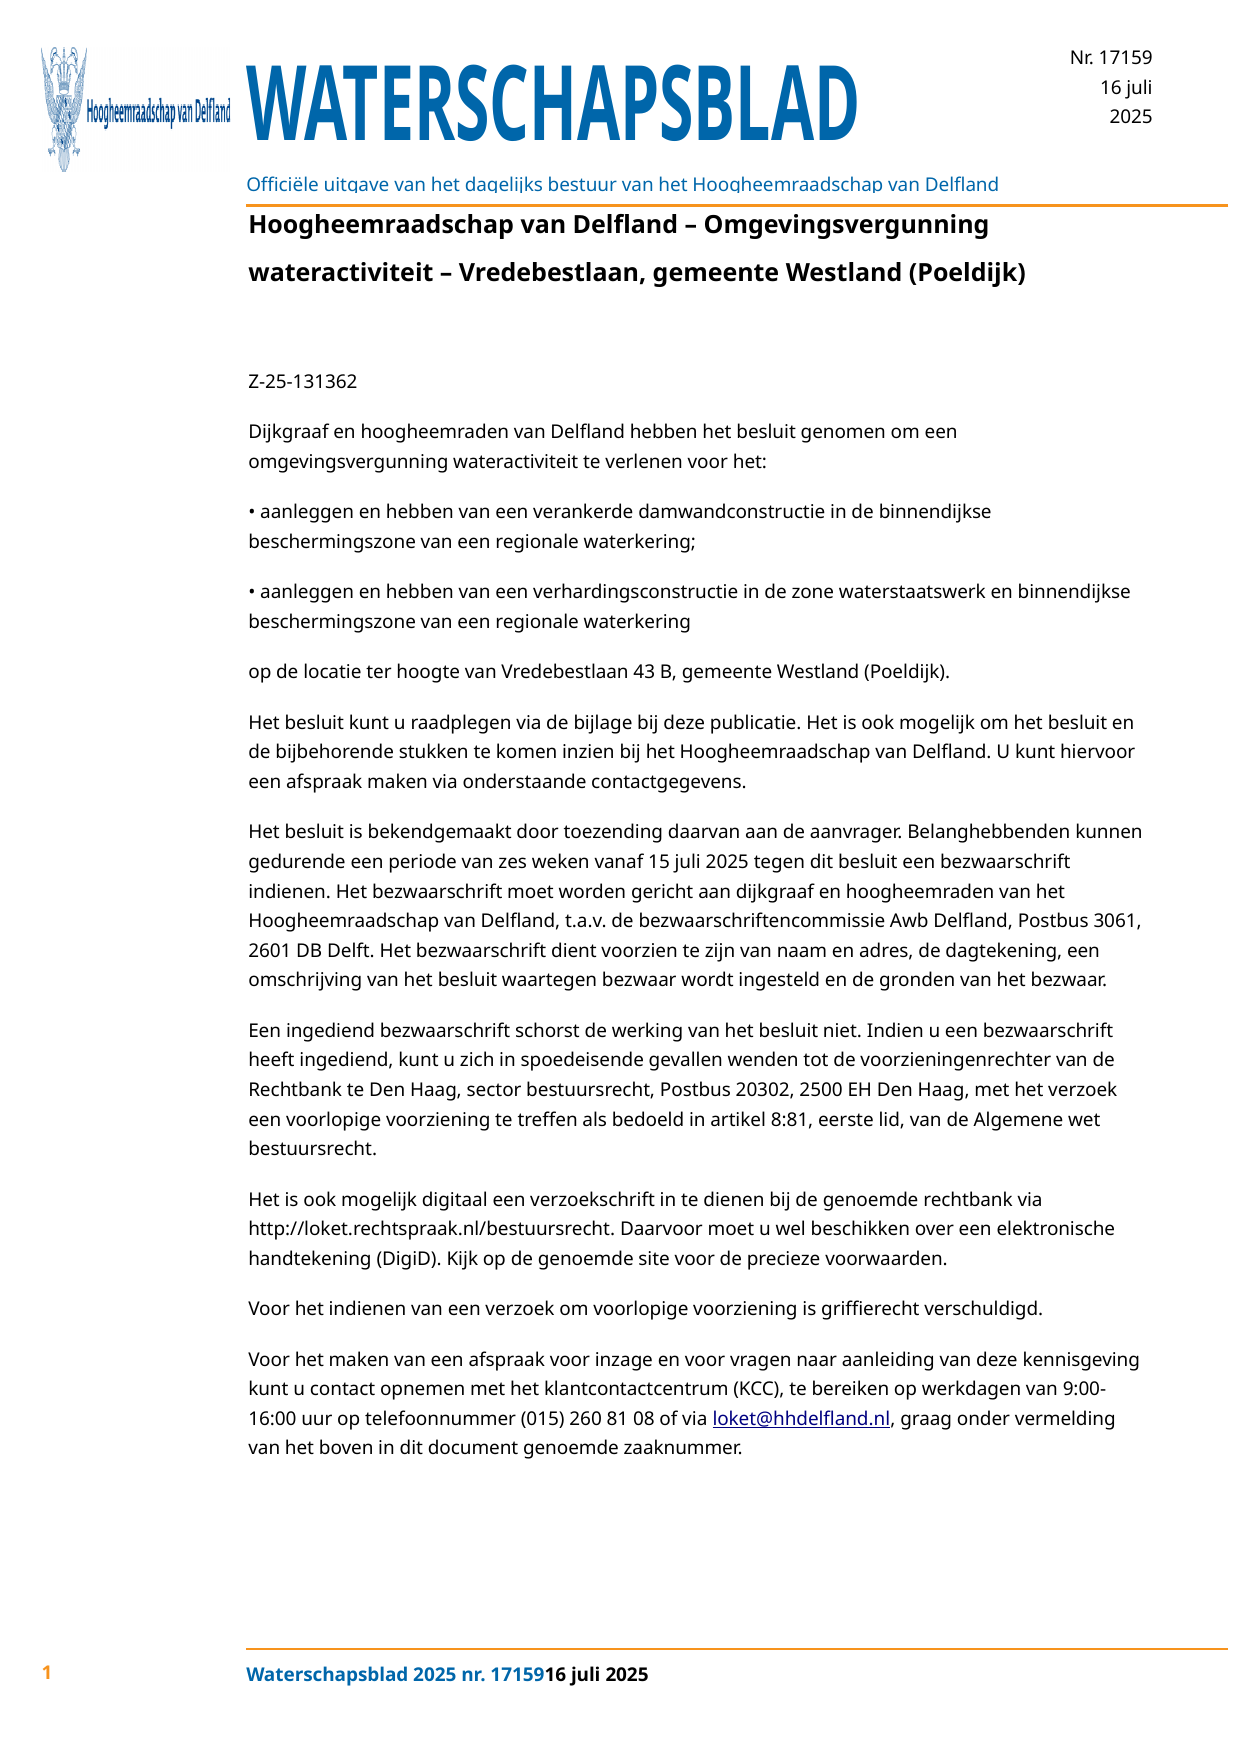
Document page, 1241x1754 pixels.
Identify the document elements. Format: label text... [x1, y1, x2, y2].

text Dijkgraaf en hoogheemraden van Delfland hebben het besluit genomen om een omgevingsvergunning wateractiviteit te verlenen voor het: [248, 419, 1152, 474]
text Een ingediend bezwaarschrift schorst de werking van het besluit niet. Indien u een bezwaarschrift heeft ingediend, kunt u zich in spoedeisende gevallen wenden tot de voorzieningenrechter van de Rechtbank te Den Haag, sector bestuursrecht, Postbus 20302, 2500 EH Den Haag, met het verzoek een voorlopige voorziening te treffen als bedoeld in artikel 8:81, eerste lid, van de Algemene wet bestuursrecht. [248, 1017, 1152, 1161]
text Voor het maken van een afspraak voor inzage en voor vragen naar aanleiding van deze kennisgeving kunt u contact opnemen met het klantcontactcentrum (KCC), te bereiken op werkdagen van 9:00-16:00 uur op telefoonnummer (015) 260 81 08 of via loket@hhdelfland.nl, graag onder vermelding van het boven in dit document genoemde zaaknummer. [248, 1346, 1152, 1460]
text Het is ook mogelijk digitaal een verzoekschrift in te dienen bij de genoemde rechtbank via http://loket.rechtspraak.nl/bestuursrecht. Daarvoor moet u wel beschikken over een elektronische handtekening (DigiD). Kijk op de genoemde site voor de precieze voorwaarden. [248, 1186, 1152, 1271]
picture [41, 47, 231, 172]
text Z-25-131362 [248, 368, 1152, 394]
text Voor het indienen van een verzoek om voorlopige voorziening is griffierecht verschuldigd. [248, 1295, 1152, 1321]
text • aanleggen en hebben van een verankerde damwandconstructie in de binnendijkse beschermingszone van een regionale waterkering; [248, 499, 1152, 554]
text Hoogheemraadschap van Delfland – Omgevingsvergunning wateractiviteit – Vredebestlaan, gemeente Westland (Poeldijk) [248, 207, 1152, 288]
text Het besluit is bekendgemaakt door toezending daarvan aan de aanvrager. Belanghebbenden kunnen gedurende een periode van zes weken vanaf 15 juli 2025 tegen dit besluit een bezwaarschrift indienen. Het bezwaarschrift moet worden gericht aan dijkgraaf en hoogheemraden van het Hoogheemraadschap van Delfland, t.a.v. de bezwaarschriftencommissie Awb Delfland, Postbus 3061, 2601 DB Delft. Het bezwaarschrift dient voorzien te zijn van naam en adres, de dagtekening, een omschrijving van het besluit waartegen bezwaar wordt ingesteld en de gronden van het bezwaar. [248, 819, 1152, 992]
text Het besluit kunt u raadplegen via de bijlage bij deze publicatie. Het is ook mogelijk om het besluit en de bijbehorende stukken te komen inzien bij het Hoogheemraadschap van Delfland. U kunt hiervoor een afspraak maken via onderstaande contactgegevens. [248, 709, 1152, 794]
text op de locatie ter hoogte van Vredebestlaan 43 B, gemeente Westland (Poeldijk). [248, 659, 1152, 684]
text • aanleggen en hebben van een verhardingsconstructie in de zone waterstaatswerk en binnendijkse beschermingszone van een regionale waterkering [248, 579, 1152, 634]
